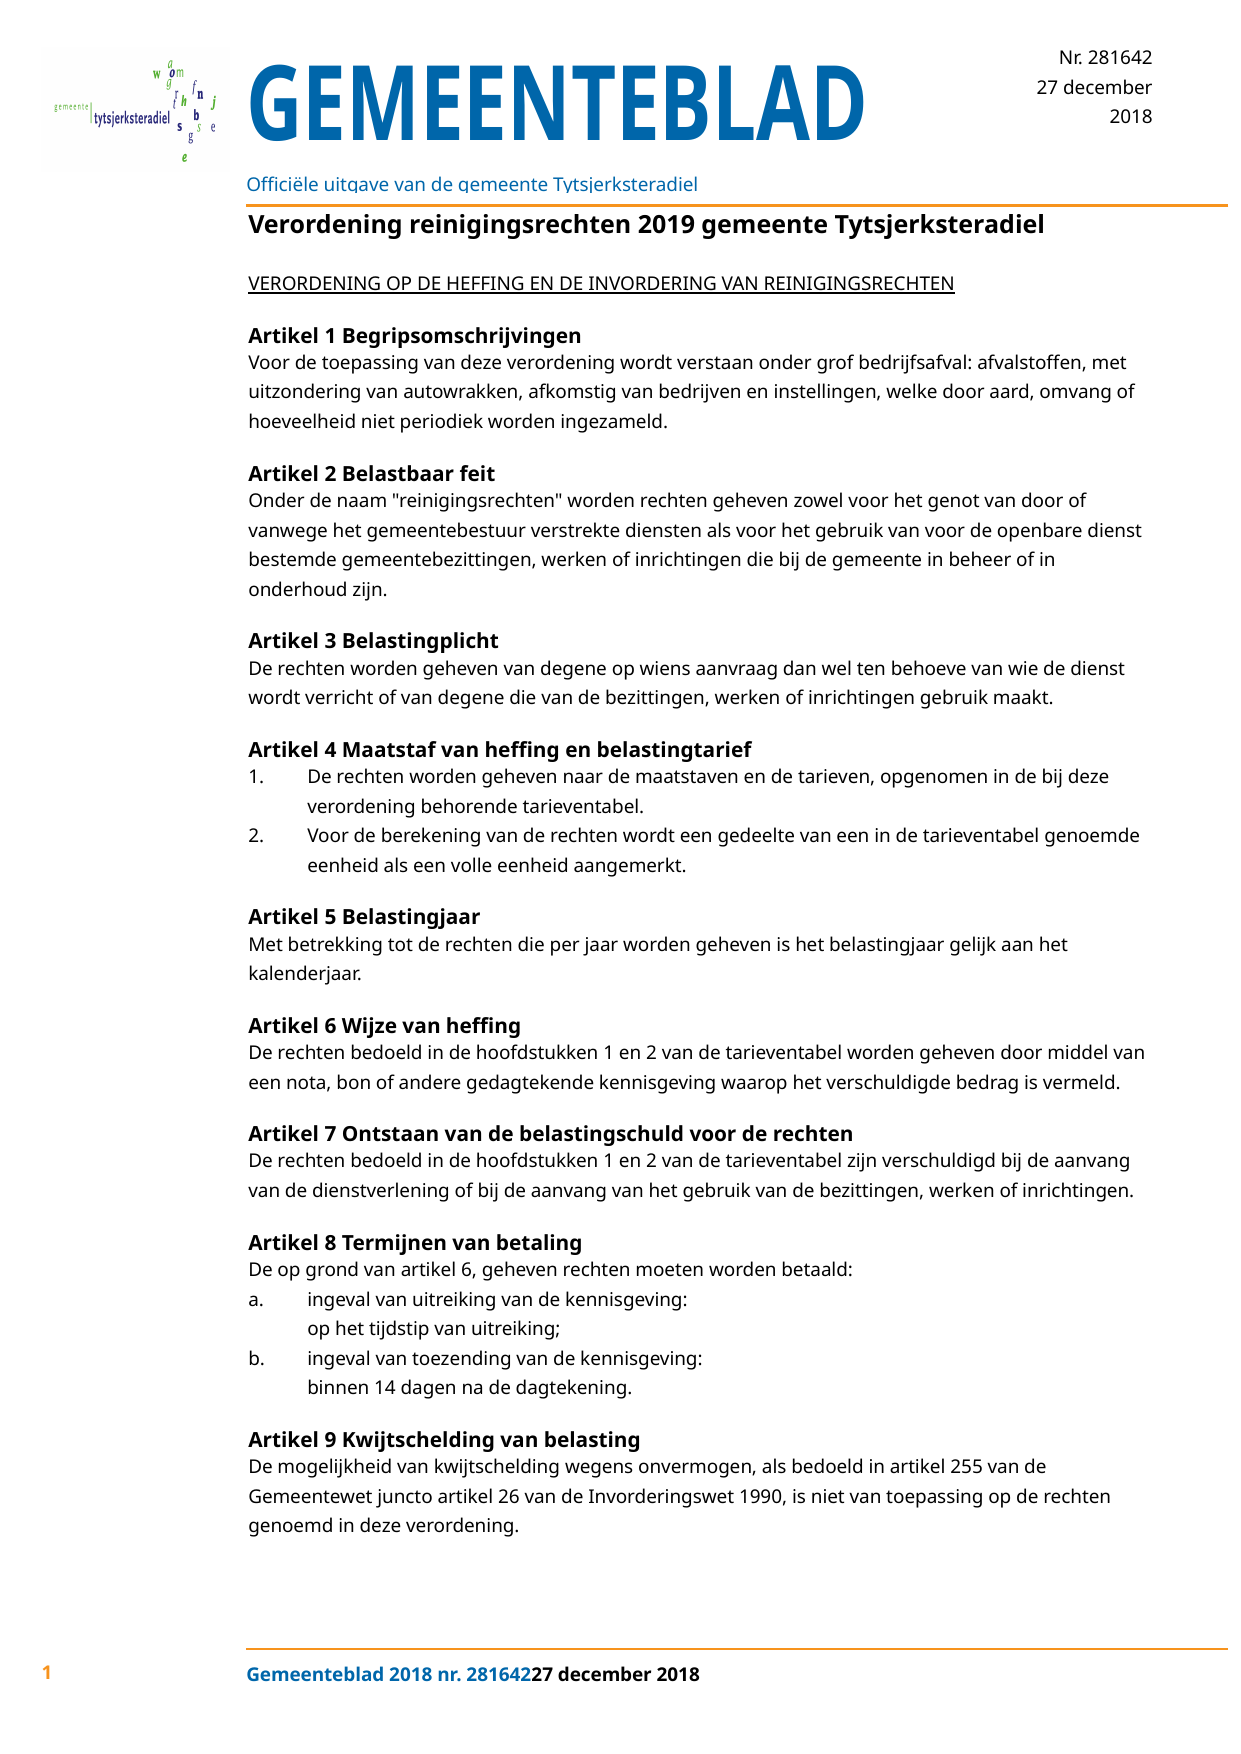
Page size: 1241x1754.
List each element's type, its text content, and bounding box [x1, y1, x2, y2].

text Onder de naam "reinigingsrechten" worden rechten geheven zowel voor het genot van door of vanwege het gemeentebestuur verstrekte diensten als voor het gebruik van voor de openbare dienst bestemde gemeentebezittingen, werken of inrichtingen die bij de gemeente in beheer of in onderhoud zijn. [248, 487, 1152, 602]
list binnen 14 dagen na de dagtekening. [248, 1374, 1152, 1400]
text VERORDENING OP DE HEFFING EN DE INVORDERING VAN REINIGINGSRECHTEN [248, 270, 1152, 296]
list Voor de berekening van de rechten wordt een gedeelte van een in de tarieventabel genoemde eenheid als een volle eenheid aangemerkt. [248, 822, 1152, 878]
text De op grond van artikel 6, geheven rechten moeten worden betaald: [248, 1256, 1152, 1282]
text Artikel 2 Belastbaar feit [248, 459, 1152, 487]
text Artikel 5 Belastingjaar [248, 902, 1152, 931]
list ingeval van uitreiking van de kennisgeving: [248, 1286, 1152, 1311]
text Voor de toepassing van deze verordening wordt verstaan onder grof bedrijfsafval: afvalstoffen, met uitzondering van autowrakken, afkomstig van bedrijven en instellingen, welke door aard, omvang of hoeveelheid niet periodiek worden ingezameld. [248, 349, 1152, 434]
text De rechten worden geheven van degene op wiens aanvraag dan wel ten behoeve van wie de dienst wordt verricht of van degene die van de bezittingen, werken of inrichtingen gebruik maakt. [248, 655, 1152, 710]
text Artikel 8 Termijnen van betaling [248, 1228, 1152, 1256]
text De rechten bedoeld in de hoofdstukken 1 en 2 van de tarieventabel zijn verschuldigd bij de aanvang van de dienstverlening of bij de aanvang van het gebruik van de bezittingen, werken of inrichtingen. [248, 1148, 1152, 1203]
list De rechten worden geheven naar de maatstaven en de tarieven, opgenomen in de bij deze verordening behorende tarieventabel. [248, 763, 1152, 818]
text Artikel 7 Ontstaan van de belastingschuld voor de rechten [248, 1119, 1152, 1148]
text De rechten bedoeld in de hoofdstukken 1 en 2 van de tarieventabel worden geheven door middel van een nota, bon of andere gedagtekende kennisgeving waarop het verschuldigde bedrag is vermeld. [248, 1039, 1152, 1094]
text Artikel 1 Begripsomschrijvingen [248, 321, 1152, 349]
list op het tijdstip van uitreiking; [248, 1315, 1152, 1341]
picture [41, 47, 231, 172]
text Artikel 4 Maatstaf van heffing en belastingtarief [248, 735, 1152, 763]
list ingeval van toezending van de kennisgeving: [248, 1345, 1152, 1371]
text Artikel 3 Belastingplicht [248, 626, 1152, 655]
text Artikel 6 Wijze van heffing [248, 1011, 1152, 1039]
text De mogelijkheid van kwijtschelding wegens onvermogen, als bedoeld in artikel 255 van de Gemeentewet juncto artikel 26 van de Invorderingswet 1990, is niet van toepassing op de rechten genoemd in deze verordening. [248, 1453, 1152, 1538]
text Artikel 9 Kwijtschelding van belasting [248, 1425, 1152, 1453]
text Met betrekking tot de rechten die per jaar worden geheven is het belastingjaar gelijk aan het kalenderjaar. [248, 931, 1152, 986]
text Verordening reinigingsrechten 2019 gemeente Tytsjerksteradiel [248, 207, 1152, 241]
